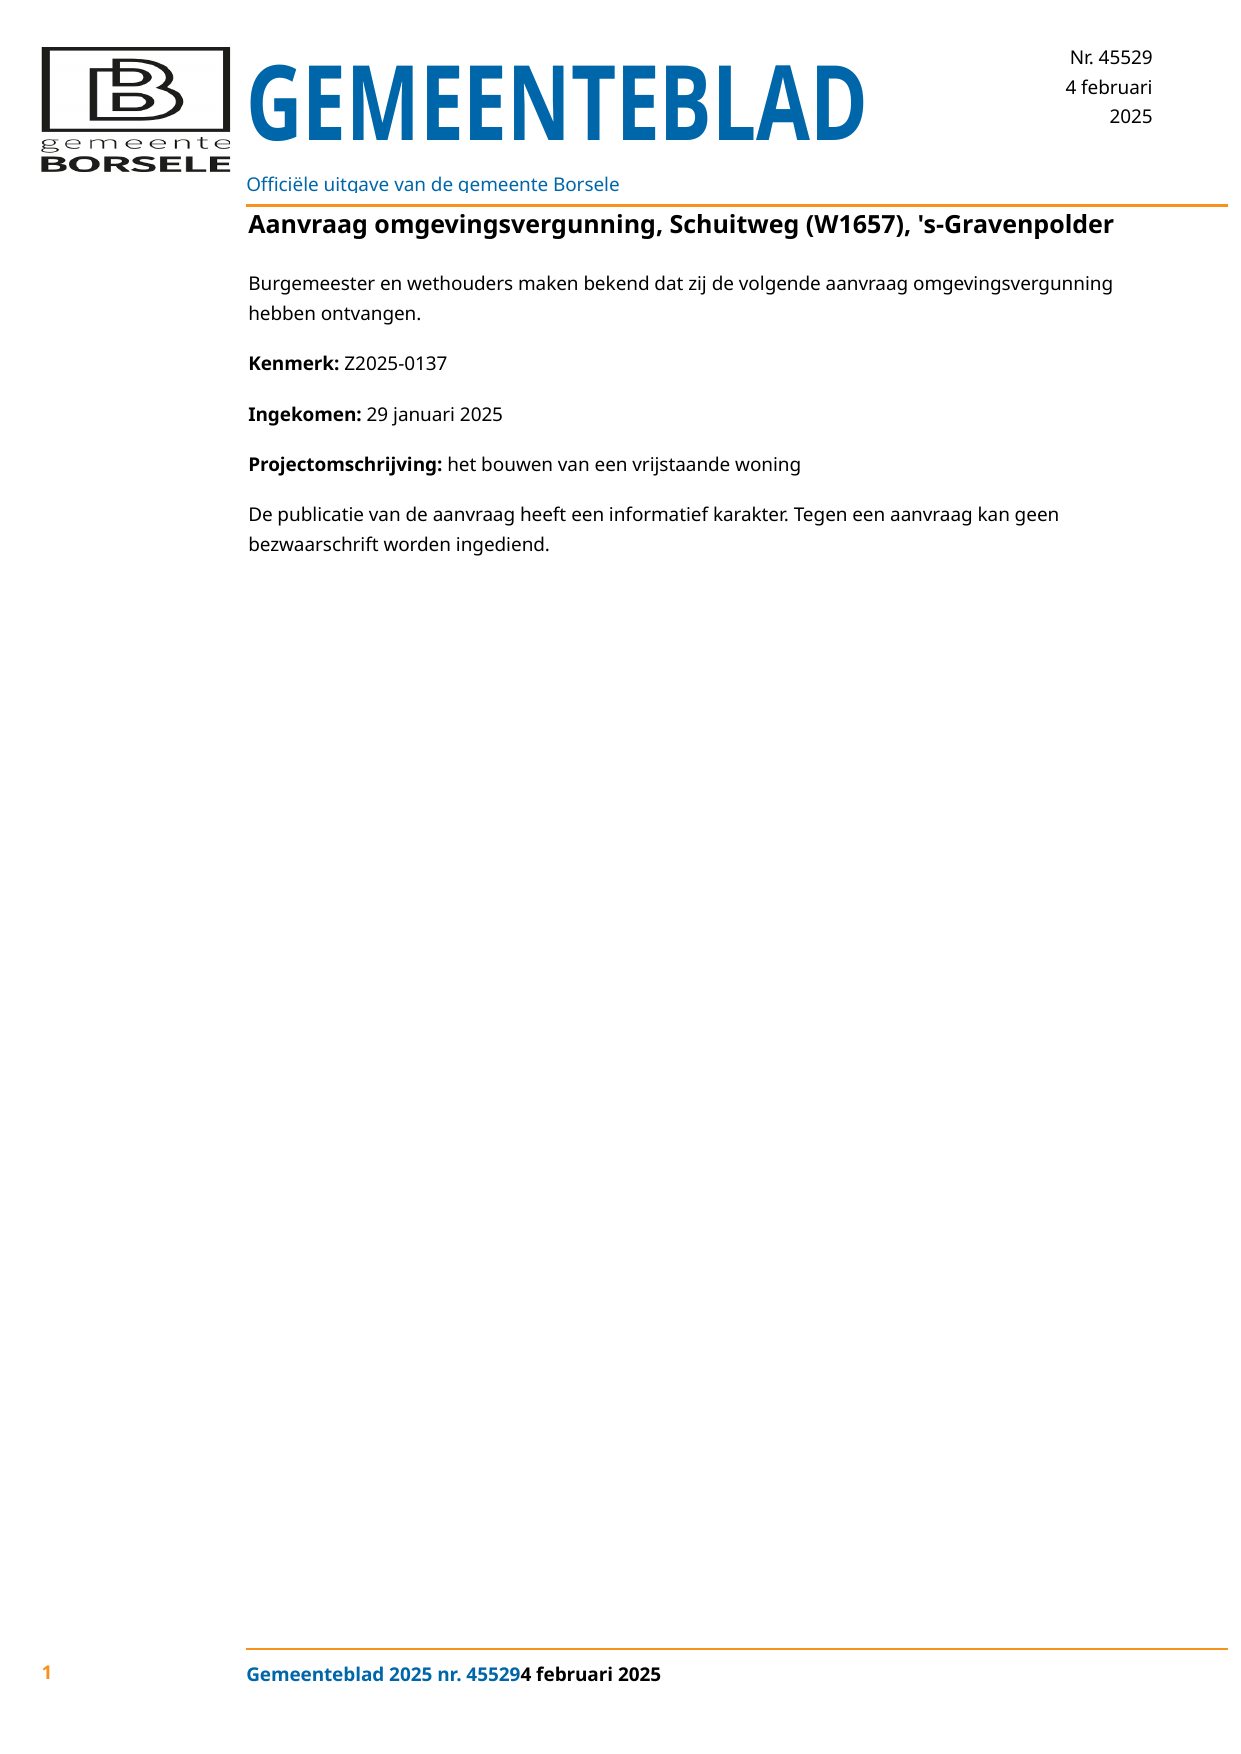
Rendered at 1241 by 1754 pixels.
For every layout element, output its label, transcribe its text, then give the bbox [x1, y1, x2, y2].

text Ingekomen: 29 januari 2025 [248, 401, 1152, 426]
text Kenmerk: Z2025-0137 [248, 350, 1152, 376]
text Burgemeester en wethouders maken bekend dat zij de volgende aanvraag omgevingsvergunning hebben ontvangen. [248, 270, 1152, 326]
text Projectomschrijving: het bouwen van een vrijstaande woning [248, 451, 1152, 477]
text Aanvraag omgevingsvergunning, Schuitweg (W1657), 's-Gravenpolder [248, 207, 1152, 241]
picture [41, 47, 231, 172]
text De publicatie van de aanvraag heeft een informatief karakter. Tegen een aanvraag kan geen bezwaarschrift worden ingediend. [248, 502, 1152, 557]
